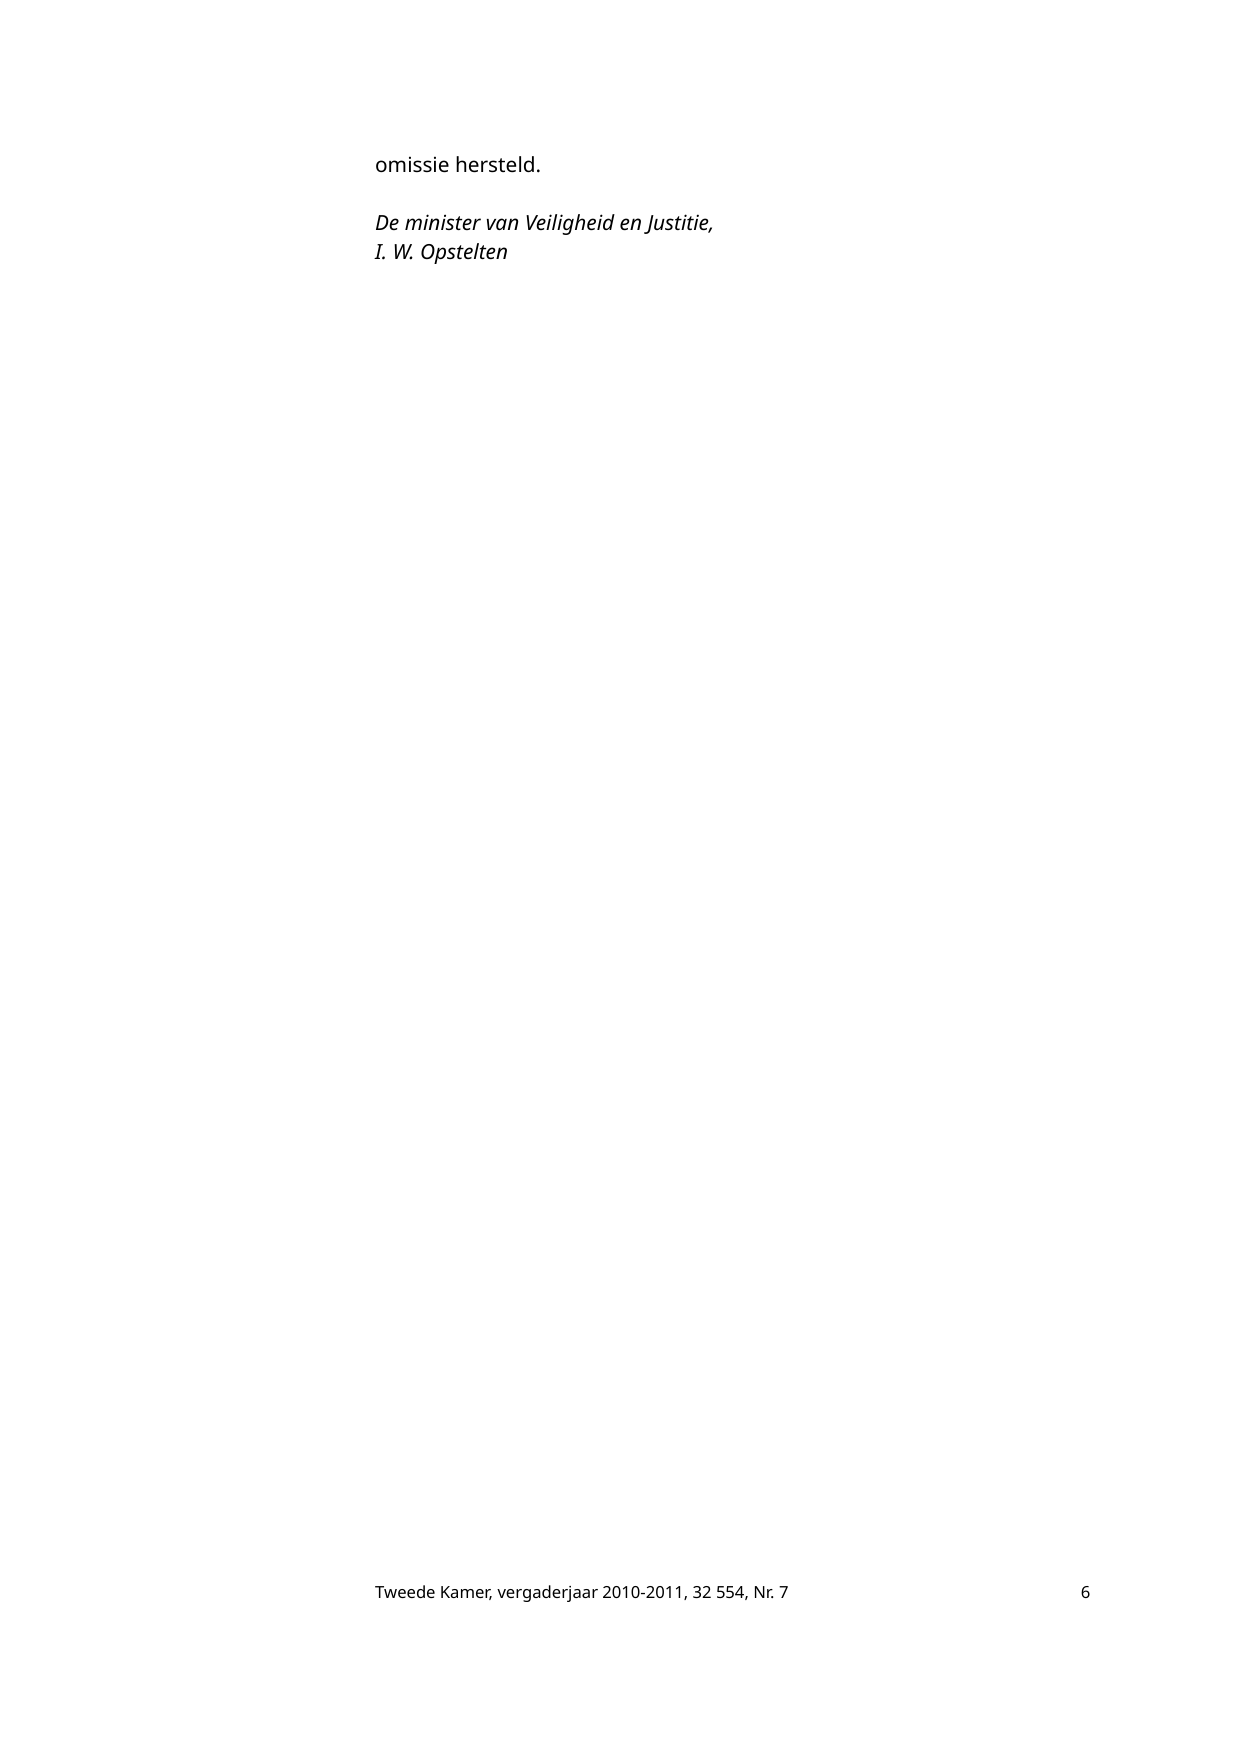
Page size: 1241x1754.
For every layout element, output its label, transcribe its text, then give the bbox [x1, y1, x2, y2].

text I. W. Opstelten [375, 237, 1090, 265]
text De minister van Veiligheid en Justitie, [375, 208, 1090, 237]
text omissie hersteld. [375, 150, 1090, 178]
